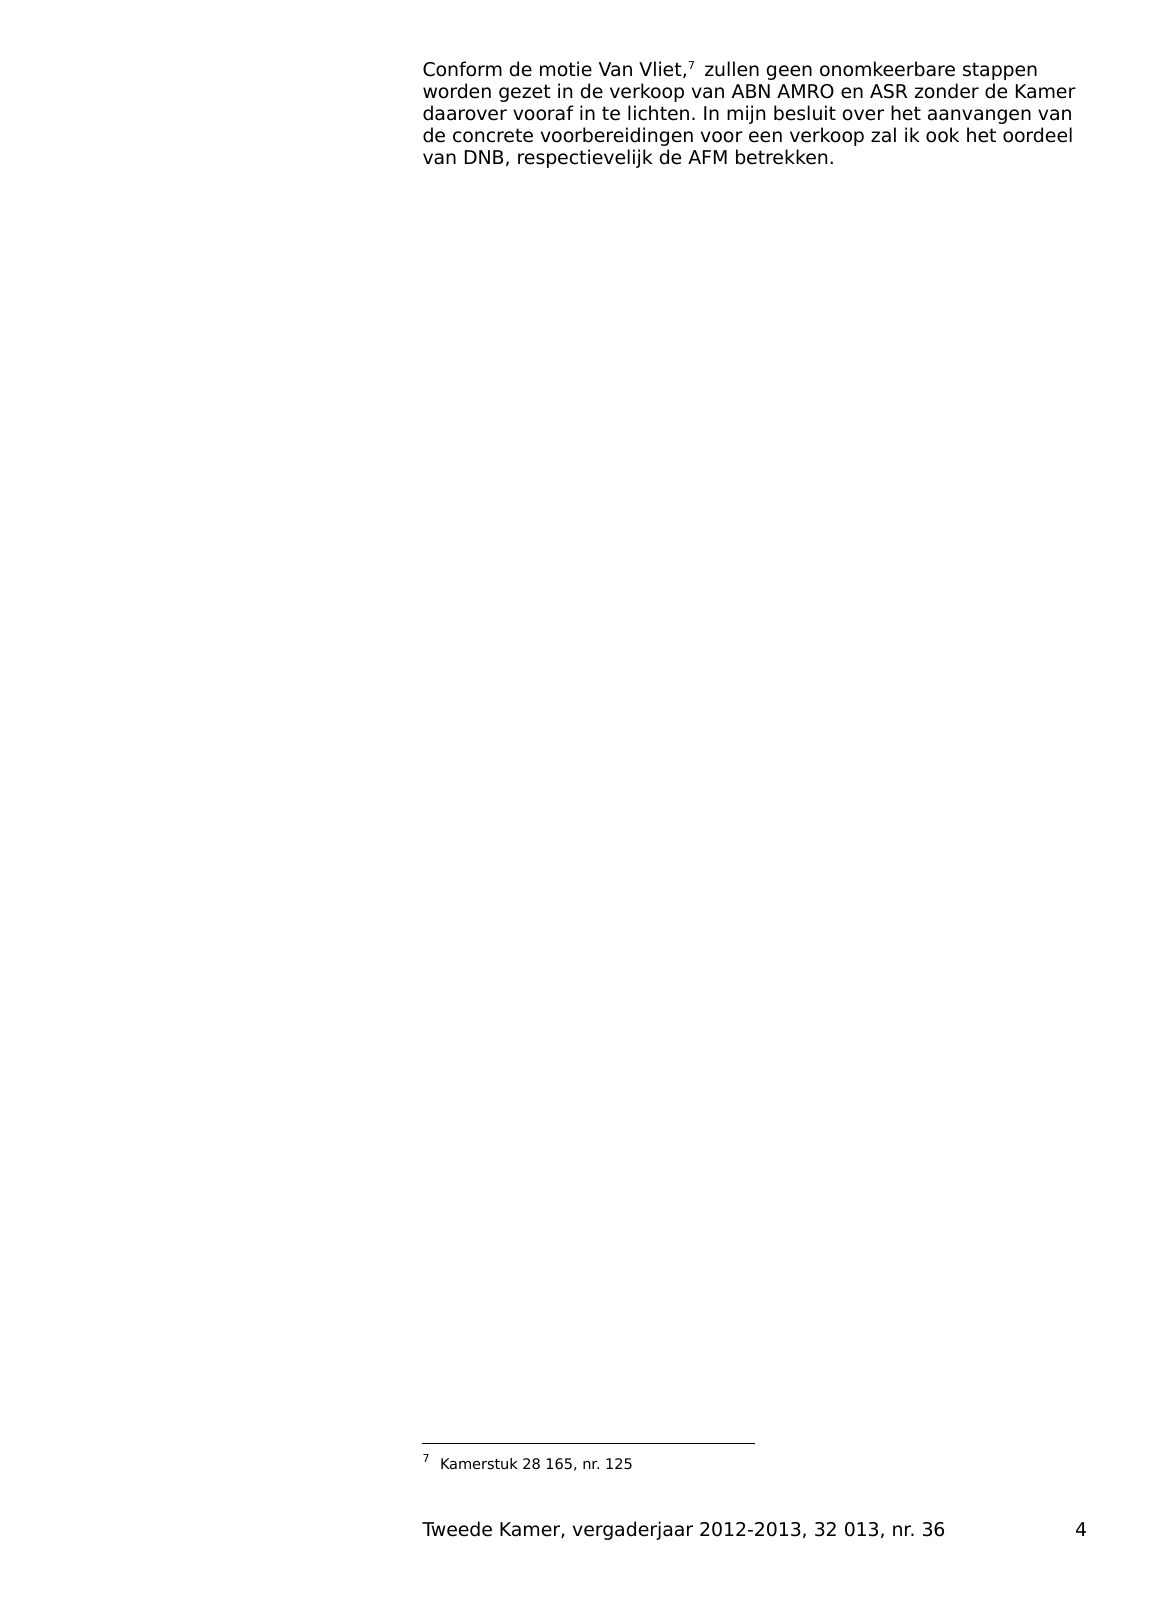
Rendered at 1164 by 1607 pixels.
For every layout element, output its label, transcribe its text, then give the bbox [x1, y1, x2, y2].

text Conform de motie Van Vliet, zullen geen onomkeerbare stappen worden gezet in de verkoop van ABN AMRO en ASR zonder de Kamer daarover vooraf in te lichten. In mijn besluit over het aanvangen van de concrete voorbereidingen voor een verkoop zal ik ook het oordeel van DNB, respectievelijk de AFM betrekken. [422, 59, 1087, 169]
text Kamerstuk 28 165, nr. 125 [422, 1452, 1087, 1474]
